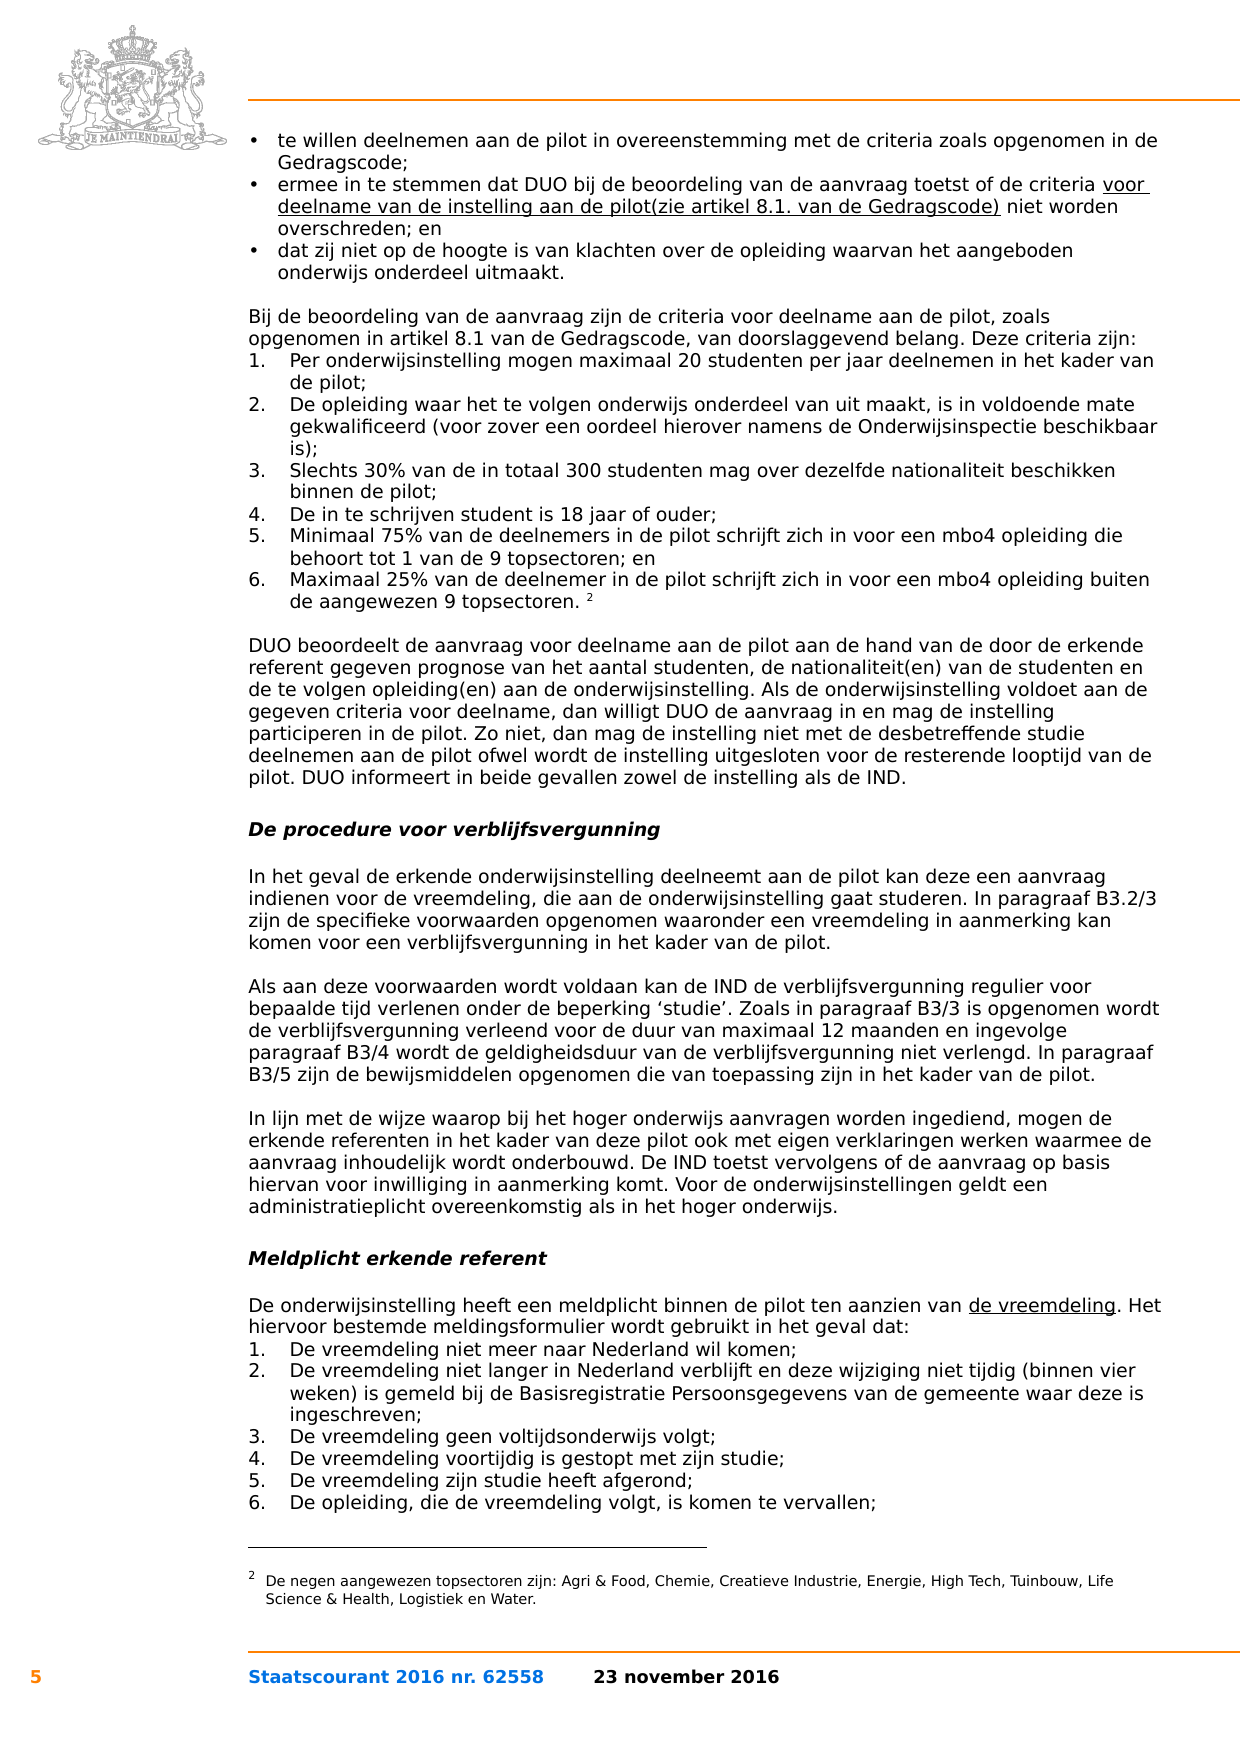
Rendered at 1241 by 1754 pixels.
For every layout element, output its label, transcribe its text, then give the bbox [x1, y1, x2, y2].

text • dat zij niet op de hoogte is van klachten over de opleiding waarvan het aangeboden onderwijs onderdeel uitmaakt. [248, 240, 1163, 284]
text • ermee in te stemmen dat DUO bij de beoordeling van de aanvraag toetst of de criteria voor deelname van de instelling aan de pilot(zie artikel 8.1. van de Gedragscode) niet worden overschreden; en [248, 174, 1163, 240]
text 6. De opleiding, die de vreemdeling volgt, is komen te vervallen; [248, 1492, 1163, 1514]
text 6. Maximaal 25% van de deelnemer in de pilot schrijft zich in voor een mbo4 opleiding buiten de aangewezen 9 topsectoren. [248, 569, 1163, 613]
text 1. Per onderwijsinstelling mogen maximaal 20 studenten per jaar deelnemen in het kader van de pilot; [248, 349, 1163, 393]
text De negen aangewezen topsectoren zijn: Agri & Food, Chemie, Creatieve Industrie, Energie, High Tech, Tuinbouw, Life Science & Health, Logistiek en Water. [248, 1569, 1163, 1608]
text 5. De vreemdeling zijn studie heeft afgerond; [248, 1470, 1163, 1492]
text 4. De in te schrijven student is 18 jaar of ouder; [248, 503, 1163, 525]
subtitle De procedure voor verblijfsvergunning [248, 819, 1163, 841]
text De onderwijsinstelling heeft een meldplicht binnen de pilot ten aanzien van de vreemdeling. Het hiervoor bestemde meldingsformulier wordt gebruikt in het geval dat: [248, 1294, 1163, 1338]
text In het geval de erkende onderwijsinstelling deelneemt aan de pilot kan deze een aanvraag indienen voor de vreemdeling, die aan de onderwijsinstelling gaat studeren. In paragraaf B3.2/3 zijn de specifieke voorwaarden opgenomen waaronder een vreemdeling in aanmerking kan komen voor een verblijfsvergunning in het kader van de pilot. [248, 866, 1163, 954]
text Als aan deze voorwaarden wordt voldaan kan de IND de verblijfsvergunning regulier voor bepaalde tijd verlenen onder de beperking ‘studie’. Zoals in paragraaf B3/3 is opgenomen wordt de verblijfsvergunning verleend voor de duur van maximaal 12 maanden en ingevolge paragraaf B3/4 wordt de geldigheidsduur van de verblijfsvergunning niet verlengd. In paragraaf B3/5 zijn de bewijsmiddelen opgenomen die van toepassing zijn in het kader van de pilot. [248, 976, 1163, 1086]
text 2. De vreemdeling niet langer in Nederland verblijft en deze wijziging niet tijdig (binnen vier weken) is gemeld bij de Basisregistratie Persoonsgegevens van de gemeente waar deze is ingeschreven; [248, 1360, 1163, 1426]
text • te willen deelnemen aan de pilot in overeenstemming met de criteria zoals opgenomen in de Gedragscode; [248, 130, 1163, 174]
text 3. De vreemdeling geen voltijdsonderwijs volgt; [248, 1426, 1163, 1448]
text 5. Minimaal 75% van de deelnemers in de pilot schrijft zich in voor een mbo4 opleiding die behoort tot 1 van de 9 topsectoren; en [248, 525, 1163, 569]
text 3. Slechts 30% van de in totaal 300 studenten mag over dezelfde nationaliteit beschikken binnen de pilot; [248, 459, 1163, 503]
text Bij de beoordeling van de aanvraag zijn de criteria voor deelname aan de pilot, zoals opgenomen in artikel 8.1 van de Gedragscode, van doorslaggevend belang. Deze criteria zijn: [248, 306, 1163, 349]
text 4. De vreemdeling voortijdig is gestopt met zijn studie; [248, 1448, 1163, 1470]
text 2. De opleiding waar het te volgen onderwijs onderdeel van uit maakt, is in voldoende mate gekwalificeerd (voor zover een oordeel hierover namens de Onderwijsinspectie beschikbaar is); [248, 393, 1163, 459]
text 1. De vreemdeling niet meer naar Nederland wil komen; [248, 1338, 1163, 1360]
subtitle Meldplicht erkende referent [248, 1247, 1163, 1269]
picture [38, 25, 227, 150]
text In lijn met de wijze waarop bij het hoger onderwijs aanvragen worden ingediend, mogen de erkende referenten in het kader van deze pilot ook met eigen verklaringen werken waarmee de aanvraag inhoudelijk wordt onderbouwd. De IND toetst vervolgens of de aanvraag op basis hiervan voor inwilliging in aanmerking komt. Voor de onderwijsinstellingen geldt een administratieplicht overeenkomstig als in het hoger onderwijs. [248, 1108, 1163, 1217]
text DUO beoordeelt de aanvraag voor deelname aan de pilot aan de hand van de door de erkende referent gegeven prognose van het aantal studenten, de nationaliteit(en) van de studenten en de te volgen opleiding(en) aan de onderwijsinstelling. Als de onderwijsinstelling voldoet aan de gegeven criteria voor deelname, dan willigt DUO de aanvraag in en mag de instelling participeren in de pilot. Zo niet, dan mag de instelling niet met de desbetreffende studie deelnemen aan de pilot ofwel wordt de instelling uitgesloten voor de resterende looptijd van de pilot. DUO informeert in beide gevallen zowel de instelling als de IND. [248, 635, 1163, 789]
